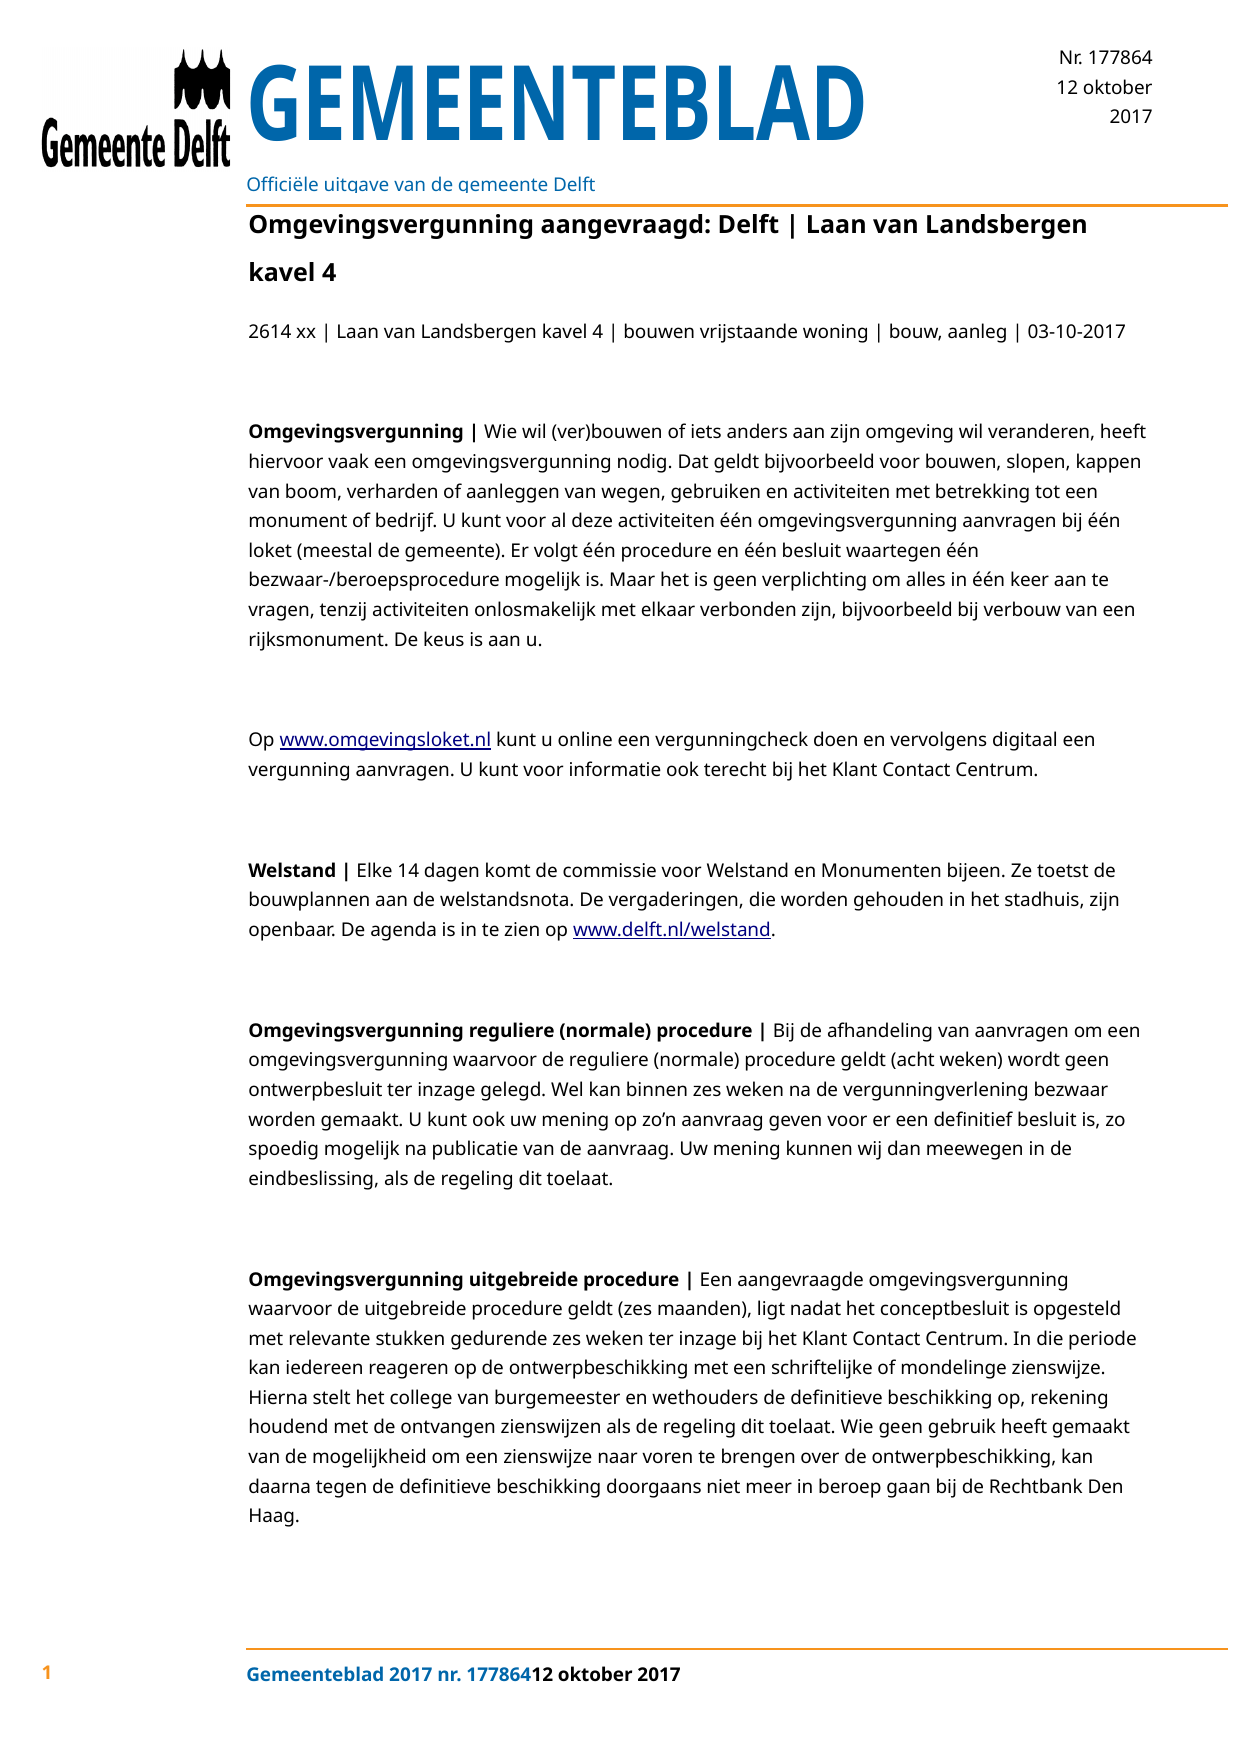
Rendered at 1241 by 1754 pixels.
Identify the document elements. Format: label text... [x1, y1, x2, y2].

text Omgevingsvergunning | Wie wil (ver)bouwen of iets anders aan zijn omgeving wil veranderen, heeft hiervoor vaak een omgevingsvergunning nodig. Dat geldt bijvoorbeeld voor bouwen, slopen, kappen van boom, verharden of aanleggen van wegen, gebruiken en activiteiten met betrekking tot een monument of bedrijf. U kunt voor al deze activiteiten één omgevingsvergunning aanvragen bij één loket (meestal de gemeente). Er volgt één procedure en één besluit waartegen één bezwaar-/beroepsprocedure mogelijk is. Maar het is geen verplichting om alles in één keer aan te vragen, tenzij activiteiten onlosmakelijk met elkaar verbonden zijn, bijvoorbeeld bij verbouw van een rijksmonument. De keus is aan u. [248, 419, 1152, 652]
text Omgevingsvergunning reguliere (normale) procedure | Bij de afhandeling van aanvragen om een omgevingsvergunning waarvoor de reguliere (normale) procedure geldt (acht weken) wordt geen ontwerpbesluit ter inzage gelegd. Wel kan binnen zes weken na de vergunningverlening bezwaar worden gemaakt. U kunt ook uw mening op zo’n aanvraag geven voor er een definitief besluit is, zo spoedig mogelijk na publicatie van de aanvraag. Uw mening kunnen wij dan meewegen in de eindbeslissing, als de regeling dit toelaat. [248, 1017, 1152, 1191]
text Op www.omgevingsloket.nl kunt u online een vergunningcheck doen en vervolgens digitaal een vergunning aanvragen. U kunt voor informatie ook terecht bij het Klant Contact Centrum. [248, 727, 1152, 782]
picture [41, 47, 231, 172]
text Omgevingsvergunning aangevraagd: Delft | Laan van Landsbergen kavel 4 [248, 207, 1152, 288]
text 2614 xx | Laan van Landsbergen kavel 4 | bouwen vrijstaande woning | bouw, aanleg | 03-10-2017 [248, 318, 1152, 344]
text Omgevingsvergunning uitgebreide procedure | Een aangevraagde omgevingsvergunning waarvoor de uitgebreide procedure geldt (zes maanden), ligt nadat het conceptbesluit is opgesteld met relevante stukken gedurende zes weken ter inzage bij het Klant Contact Centrum. In die periode kan iedereen reageren op de ontwerpbeschikking met een schriftelijke of mondelinge zienswijze. Hierna stelt het college van burgemeester en wethouders de definitieve beschikking op, rekening houdend met de ontvangen zienswijzen als de regeling dit toelaat. Wie geen gebruik heeft gemaakt van de mogelijkheid om een zienswijze naar voren te brengen over de ontwerpbeschikking, kan daarna tegen de definitieve beschikking doorgaans niet meer in beroep gaan bij de Rechtbank Den Haag. [248, 1266, 1152, 1528]
text Welstand | Elke 14 dagen komt de commissie voor Welstand en Monumenten bijeen. Ze toetst de bouwplannen aan de welstandsnota. De vergaderingen, die worden gehouden in het stadhuis, zijn openbaar. De agenda is in te zien op www.delft.nl/welstand. [248, 857, 1152, 942]
